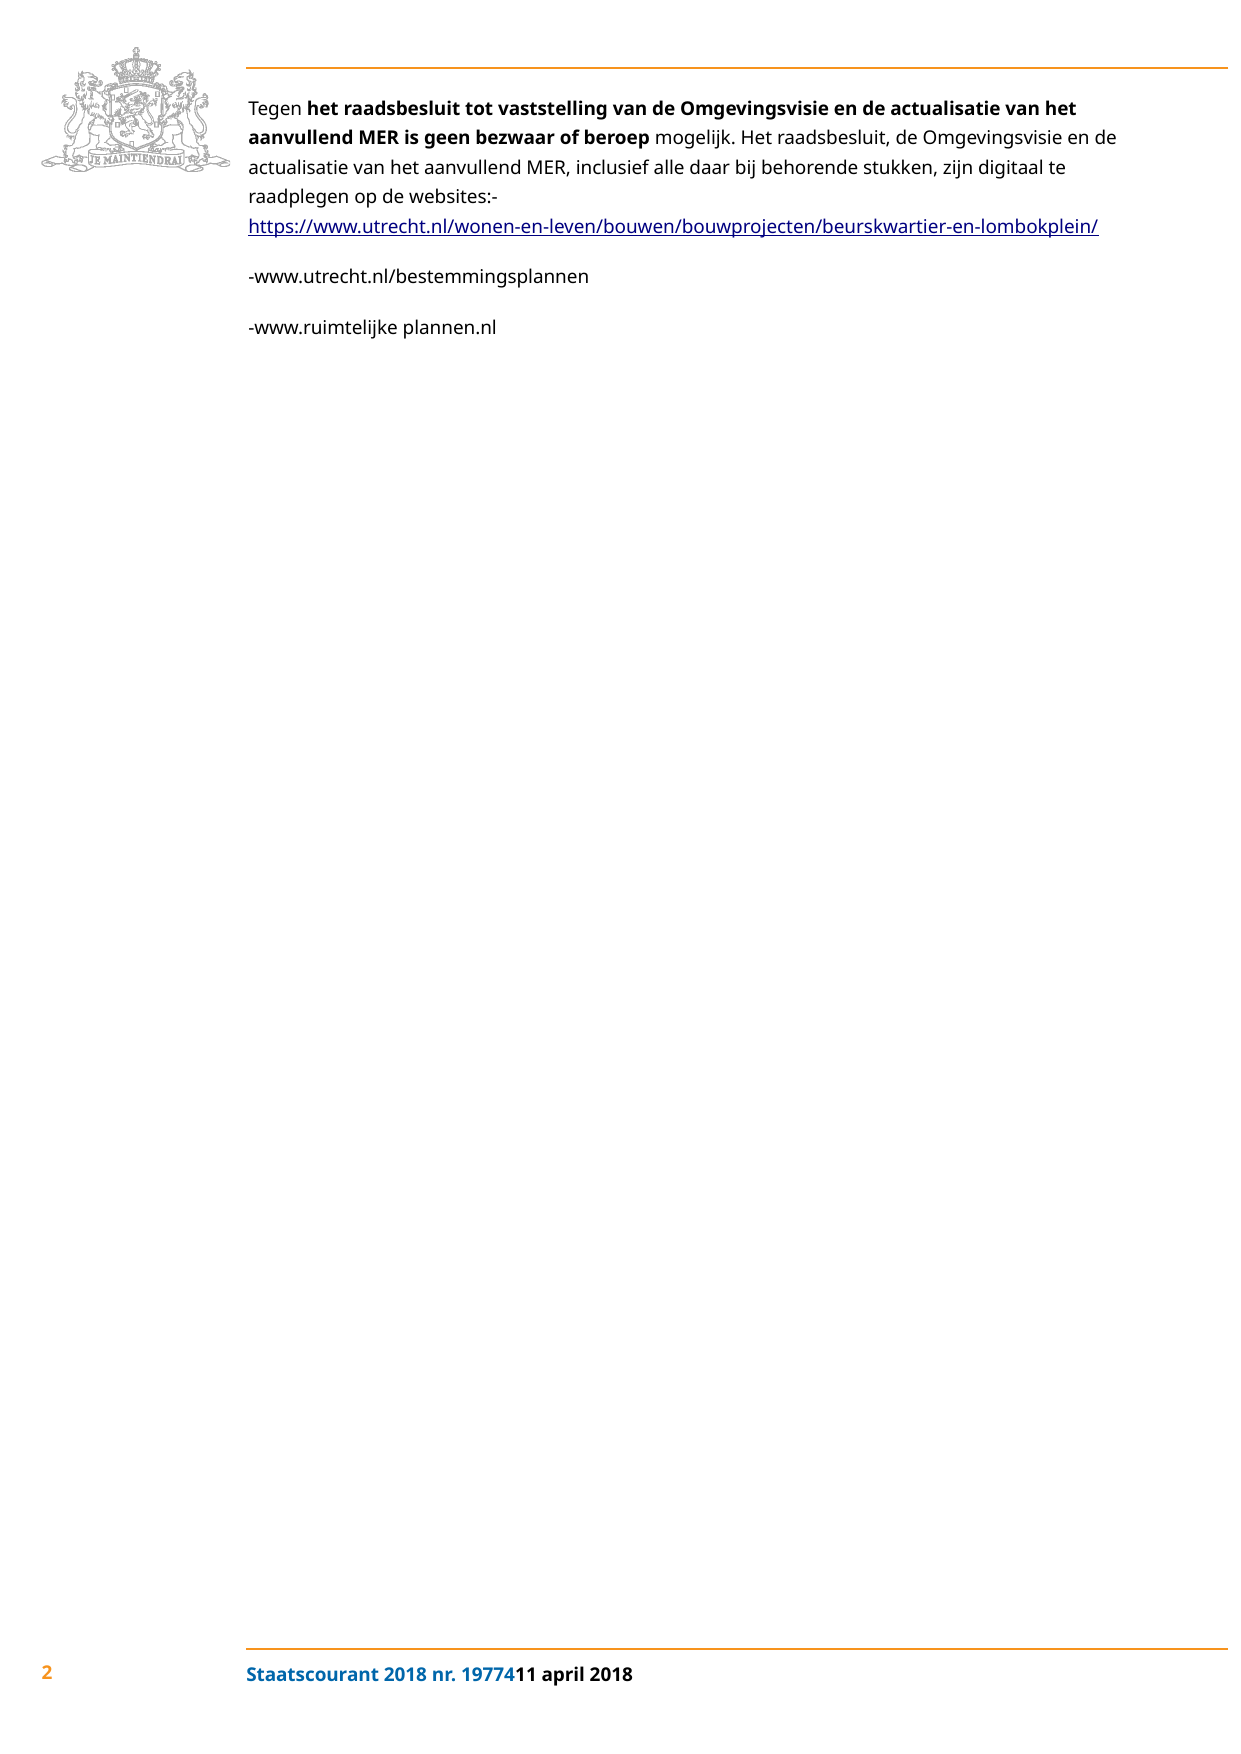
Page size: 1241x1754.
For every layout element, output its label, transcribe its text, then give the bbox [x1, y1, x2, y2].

picture [41, 47, 231, 172]
text -www.utrecht.nl/bestemmingsplannen [248, 263, 1152, 289]
text -www.ruimtelijke plannen.nl [248, 314, 1152, 340]
text Tegen het raadsbesluit tot vaststelling van de Omgevingsvisie en de actualisatie van het aanvullend MER is geen bezwaar of beroep mogelijk. Het raadsbesluit, de Omgevingsvisie en de actualisatie van het aanvullend MER, inclusief alle daar bij behorende stukken, zijn digitaal te raadplegen op de websites:- https://www.utrecht.nl/wonen-en-leven/bouwen/bouwprojecten/beurskwartier-en-lombokplein/ [248, 95, 1152, 239]
